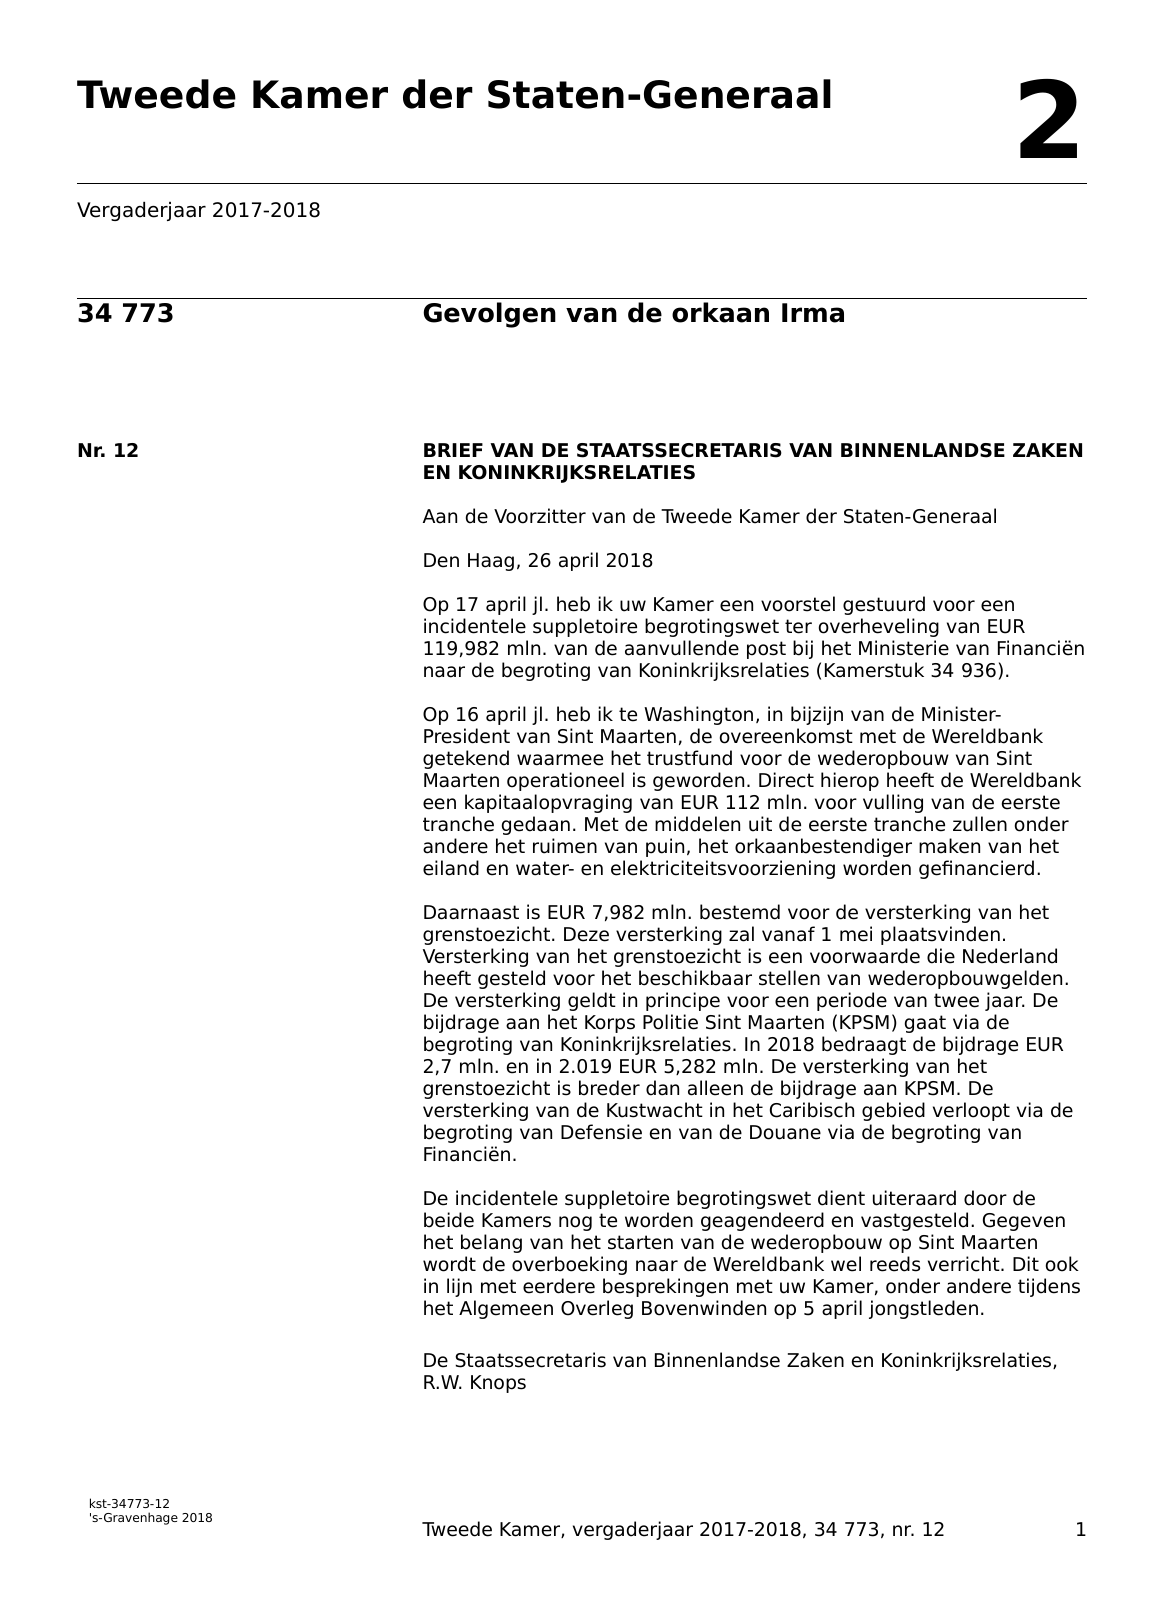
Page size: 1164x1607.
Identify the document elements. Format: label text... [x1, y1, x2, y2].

text kst-34773-12 [88, 1497, 323, 1511]
table_header Tweede Kamer der Staten-Generaal [77, 59, 886, 183]
text Aan de Voorzitter van de Tweede Kamer der Staten-Generaal [422, 506, 1087, 528]
text 's-Gravenhage 2018 [88, 1511, 323, 1525]
text De incidentele suppletoire begrotingswet dient uiteraard door de beide Kamers nog te worden geagendeerd en vastgesteld. Gegeven het belang van het starten van de wederopbouw op Sint Maarten wordt de overboeking naar de Wereldbank wel reeds verricht. Dit ook in lijn met eerdere besprekingen met uw Kamer, onder andere tijdens het Algemeen Overleg Bovenwinden op 5 april jongstleden. [422, 1188, 1087, 1320]
table_cell Vergaderjaar 2017-2018 [77, 184, 1087, 298]
text Den Haag, 26 april 2018 [422, 550, 1087, 572]
subtitle 34 773 Gevolgen van de orkaan Irma [77, 299, 1087, 329]
text De Staatssecretaris van Binnenlandse Zaken en Koninkrijksrelaties, R.W. Knops [422, 1350, 1087, 1394]
text Op 17 april jl. heb ik uw Kamer een voorstel gestuurd voor een incidentele suppletoire begrotingswet ter overheveling van EUR 119,982 mln. van de aanvullende post bij het Ministerie van Financiën naar de begroting van Koninkrijksrelaties (Kamerstuk 34 936). [422, 594, 1087, 682]
table_header 2 [886, 59, 1087, 183]
text Daarnaast is EUR 7,982 mln. bestemd voor de versterking van het grenstoezicht. Deze versterking zal vanaf 1 mei plaatsvinden. Versterking van het grenstoezicht is een voorwaarde die Nederland heeft gesteld voor het beschikbaar stellen van wederopbouwgelden. De versterking geldt in principe voor een periode van twee jaar. De bijdrage aan het Korps Politie Sint Maarten (KPSM) gaat via de begroting van Koninkrijksrelaties. In 2018 bedraagt de bijdrage EUR 2,7 mln. en in 2.019 EUR 5,282 mln. De versterking van het grenstoezicht is breder dan alleen de bijdrage aan KPSM. De versterking van de Kustwacht in het Caribisch gebied verloopt via de begroting van Defensie en van de Douane via de begroting van Financiën. [422, 902, 1087, 1166]
text Op 16 april jl. heb ik te Washington, in bijzijn van de Minister-President van Sint Maarten, de overeenkomst met de Wereldbank getekend waarmee het trustfund voor de wederopbouw van Sint Maarten operationeel is geworden. Direct hierop heeft de Wereldbank een kapitaalopvraging van EUR 112 mln. voor vulling van de eerste tranche gedaan. Met de middelen uit de eerste tranche zullen onder andere het ruimen van puin, het orkaanbestendiger maken van het eiland en water- en elektriciteitsvoorziening worden gefinancierd. [422, 704, 1087, 880]
subtitle Nr. 12 BRIEF VAN DE STAATSSECRETARIS VAN BINNENLANDSE ZAKEN EN KONINKRIJKSRELATIES [77, 440, 1087, 484]
